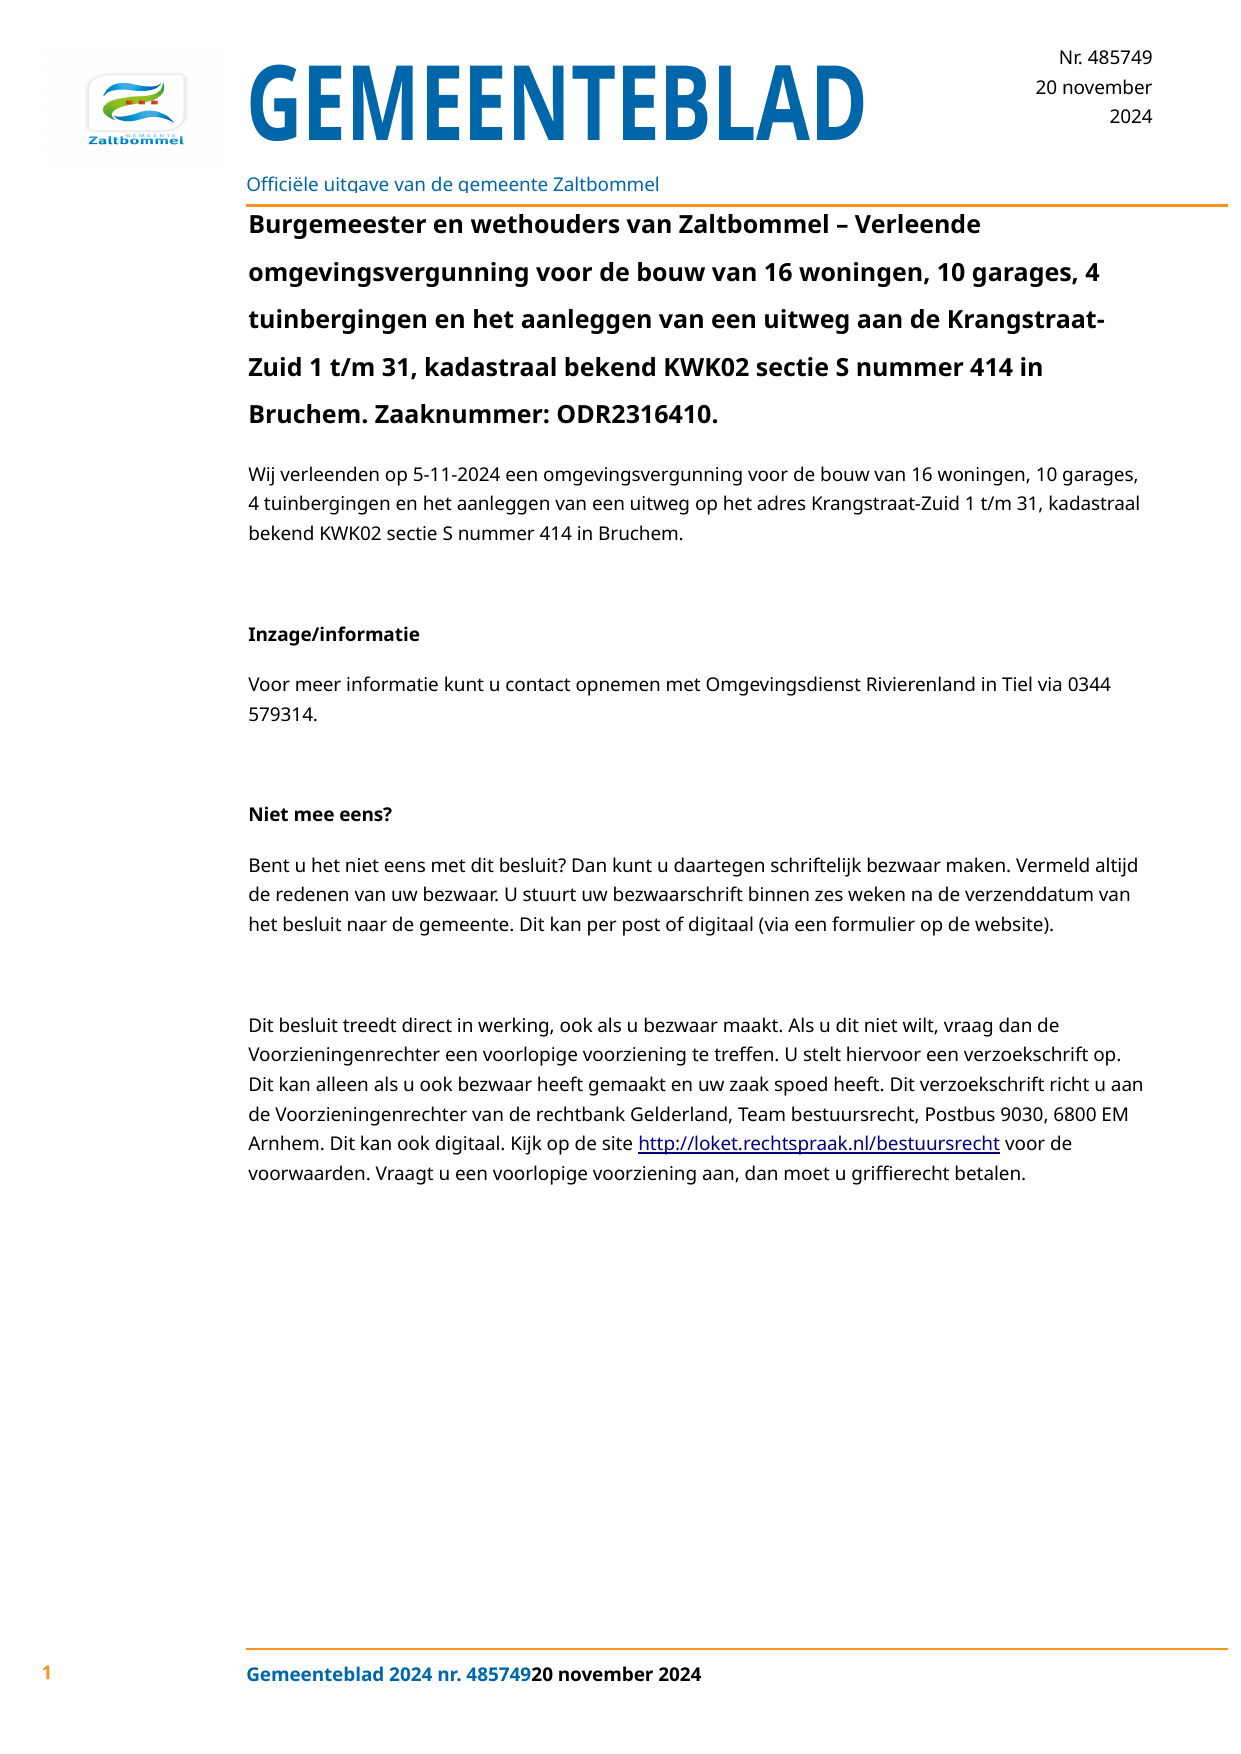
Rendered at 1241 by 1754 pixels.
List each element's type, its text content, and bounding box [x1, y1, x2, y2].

text Inzage/informatie [248, 621, 1152, 646]
text Dit besluit treedt direct in werking, ook als u bezwaar maakt. Als u dit niet wilt, vraag dan de Voorzieningenrechter een voorlopige voorziening te treffen. U stelt hiervoor een verzoekschrift op. Dit kan alleen als u ook bezwaar heeft gemaakt en uw zaak spoed heeft. Dit verzoekschrift richt u aan de Voorzieningenrechter van de rechtbank Gelderland, Team bestuursrecht, Postbus 9030, 6800 EM Arnhem. Dit kan ook digitaal. Kijk op de site http://loket.rechtspraak.nl/bestuursrecht voor de voorwaarden. Vraagt u een voorlopige voorziening aan, dan moet u griffierecht betalen. [248, 1012, 1152, 1186]
text Niet mee eens? [248, 802, 1152, 827]
text Wij verleenden op 5-11-2024 een omgevingsvergunning voor de bouw van 16 woningen, 10 garages, 4 tuinbergingen en het aanleggen van een uitweg op het adres Krangstraat-Zuid 1 t/m 31, kadastraal bekend KWK02 sectie S nummer 414 in Bruchem. [248, 461, 1152, 546]
text Bent u het niet eens met dit besluit? Dan kunt u daartegen schriftelijk bezwaar maken. Vermeld altijd de redenen van uw bezwaar. U stuurt uw bezwaarschrift binnen zes weken na de verzenddatum van het besluit naar de gemeente. Dit kan per post of digitaal (via een formulier op de website). [248, 852, 1152, 937]
picture [41, 47, 231, 172]
text Voor meer informatie kunt u contact opnemen met Omgevingsdienst Rivierenland in Tiel via 0344 579314. [248, 671, 1152, 726]
text Burgemeester en wethouders van Zaltbommel – Verleende omgevingsvergunning voor de bouw van 16 woningen, 10 garages, 4 tuinbergingen en het aanleggen van een uitweg aan de Krangstraat-Zuid 1 t/m 31, kadastraal bekend KWK02 sectie S nummer 414 in Bruchem. Zaaknummer: ODR2316410. [248, 207, 1152, 431]
